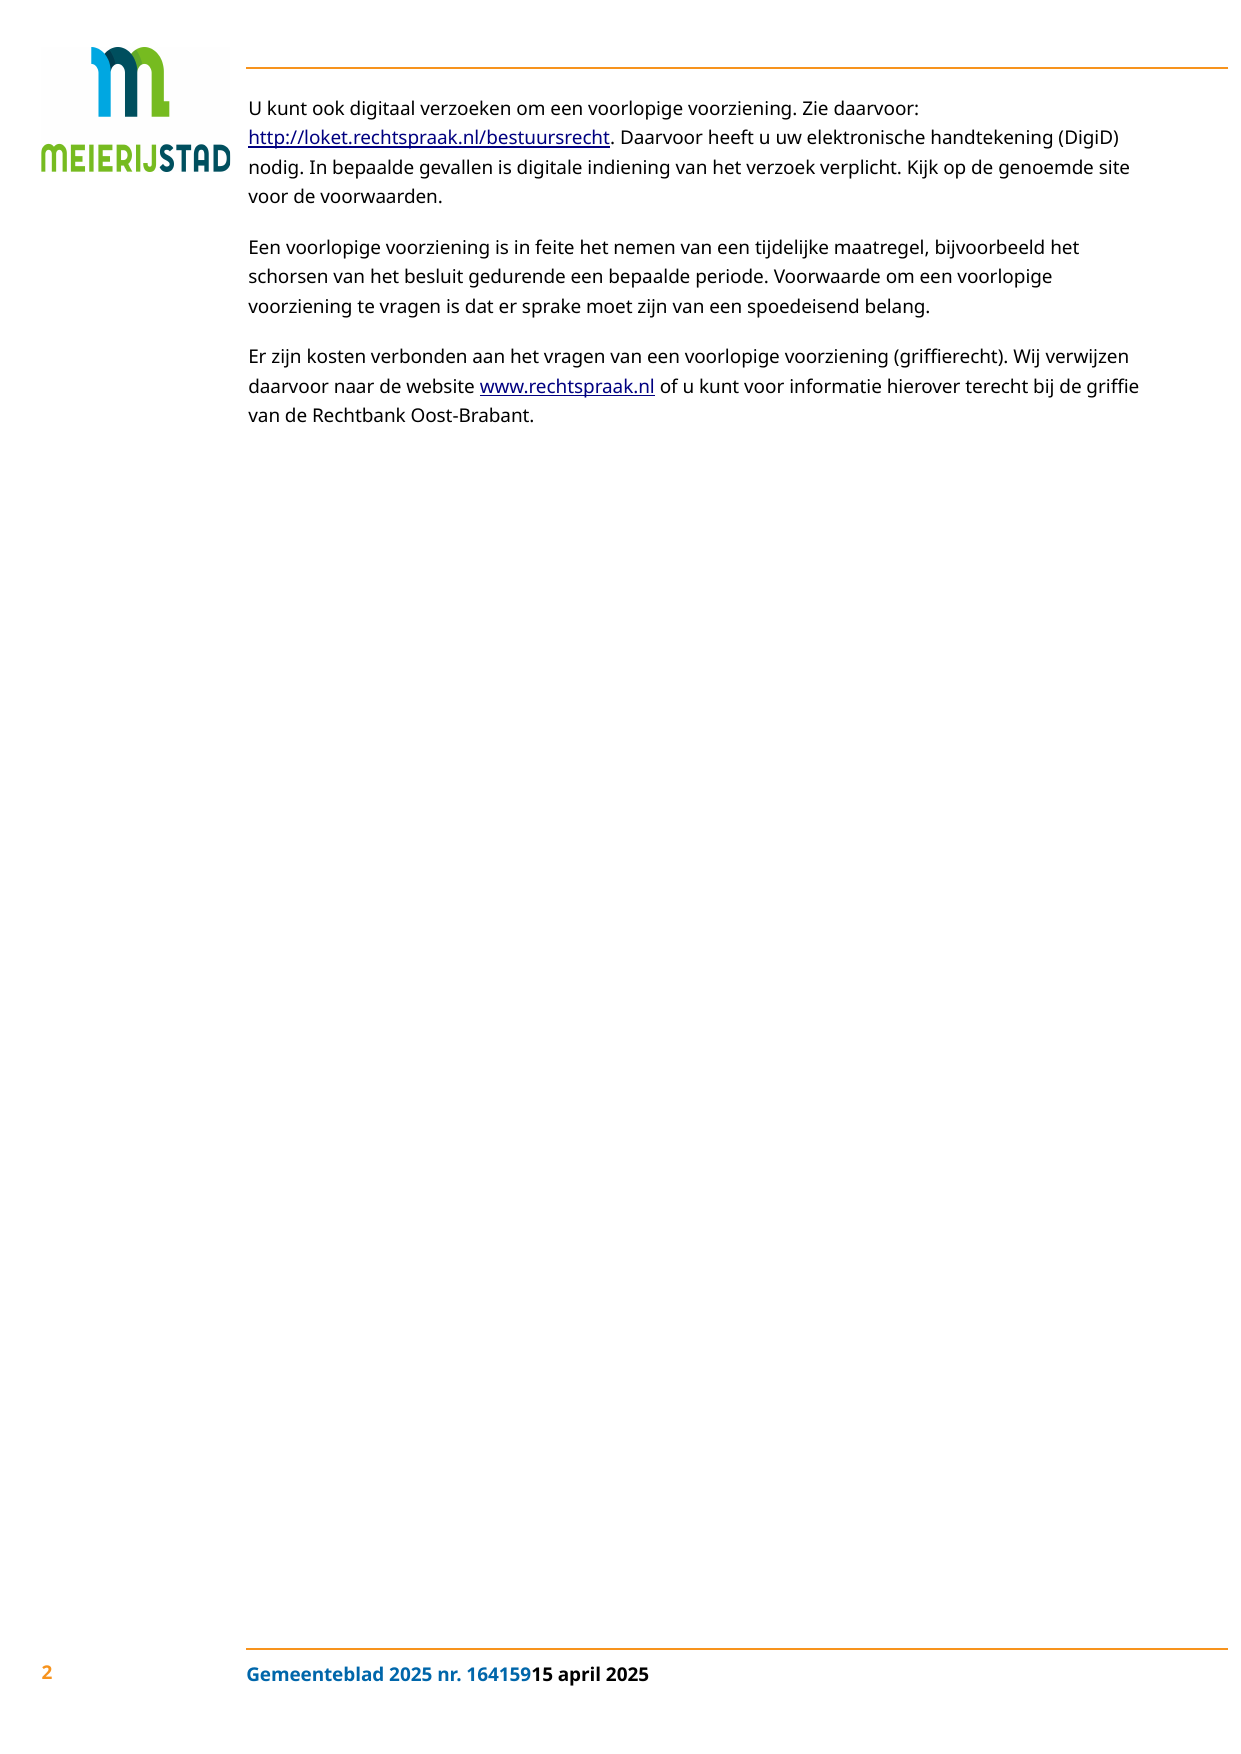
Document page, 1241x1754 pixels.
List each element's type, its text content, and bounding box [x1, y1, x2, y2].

text Er zijn kosten verbonden aan het vragen van een voorlopige voorziening (griffierecht). Wij verwijzen daarvoor naar de website www.rechtspraak.nl of u kunt voor informatie hierover terecht bij de griffie van de Rechtbank Oost-Brabant. [248, 343, 1152, 428]
picture [41, 47, 231, 172]
text U kunt ook digitaal verzoeken om een voorlopige voorziening. Zie daarvoor: http://loket.rechtspraak.nl/bestuursrecht. Daarvoor heeft u uw elektronische handtekening (DigiD) nodig. In bepaalde gevallen is digitale indiening van het verzoek verplicht. Kijk op de genoemde site voor de voorwaarden. [248, 95, 1152, 209]
text Een voorlopige voorziening is in feite het nemen van een tijdelijke maatregel, bijvoorbeeld het schorsen van het besluit gedurende een bepaalde periode. Voorwaarde om een voorlopige voorziening te vragen is dat er sprake moet zijn van een spoedeisend belang. [248, 234, 1152, 319]
